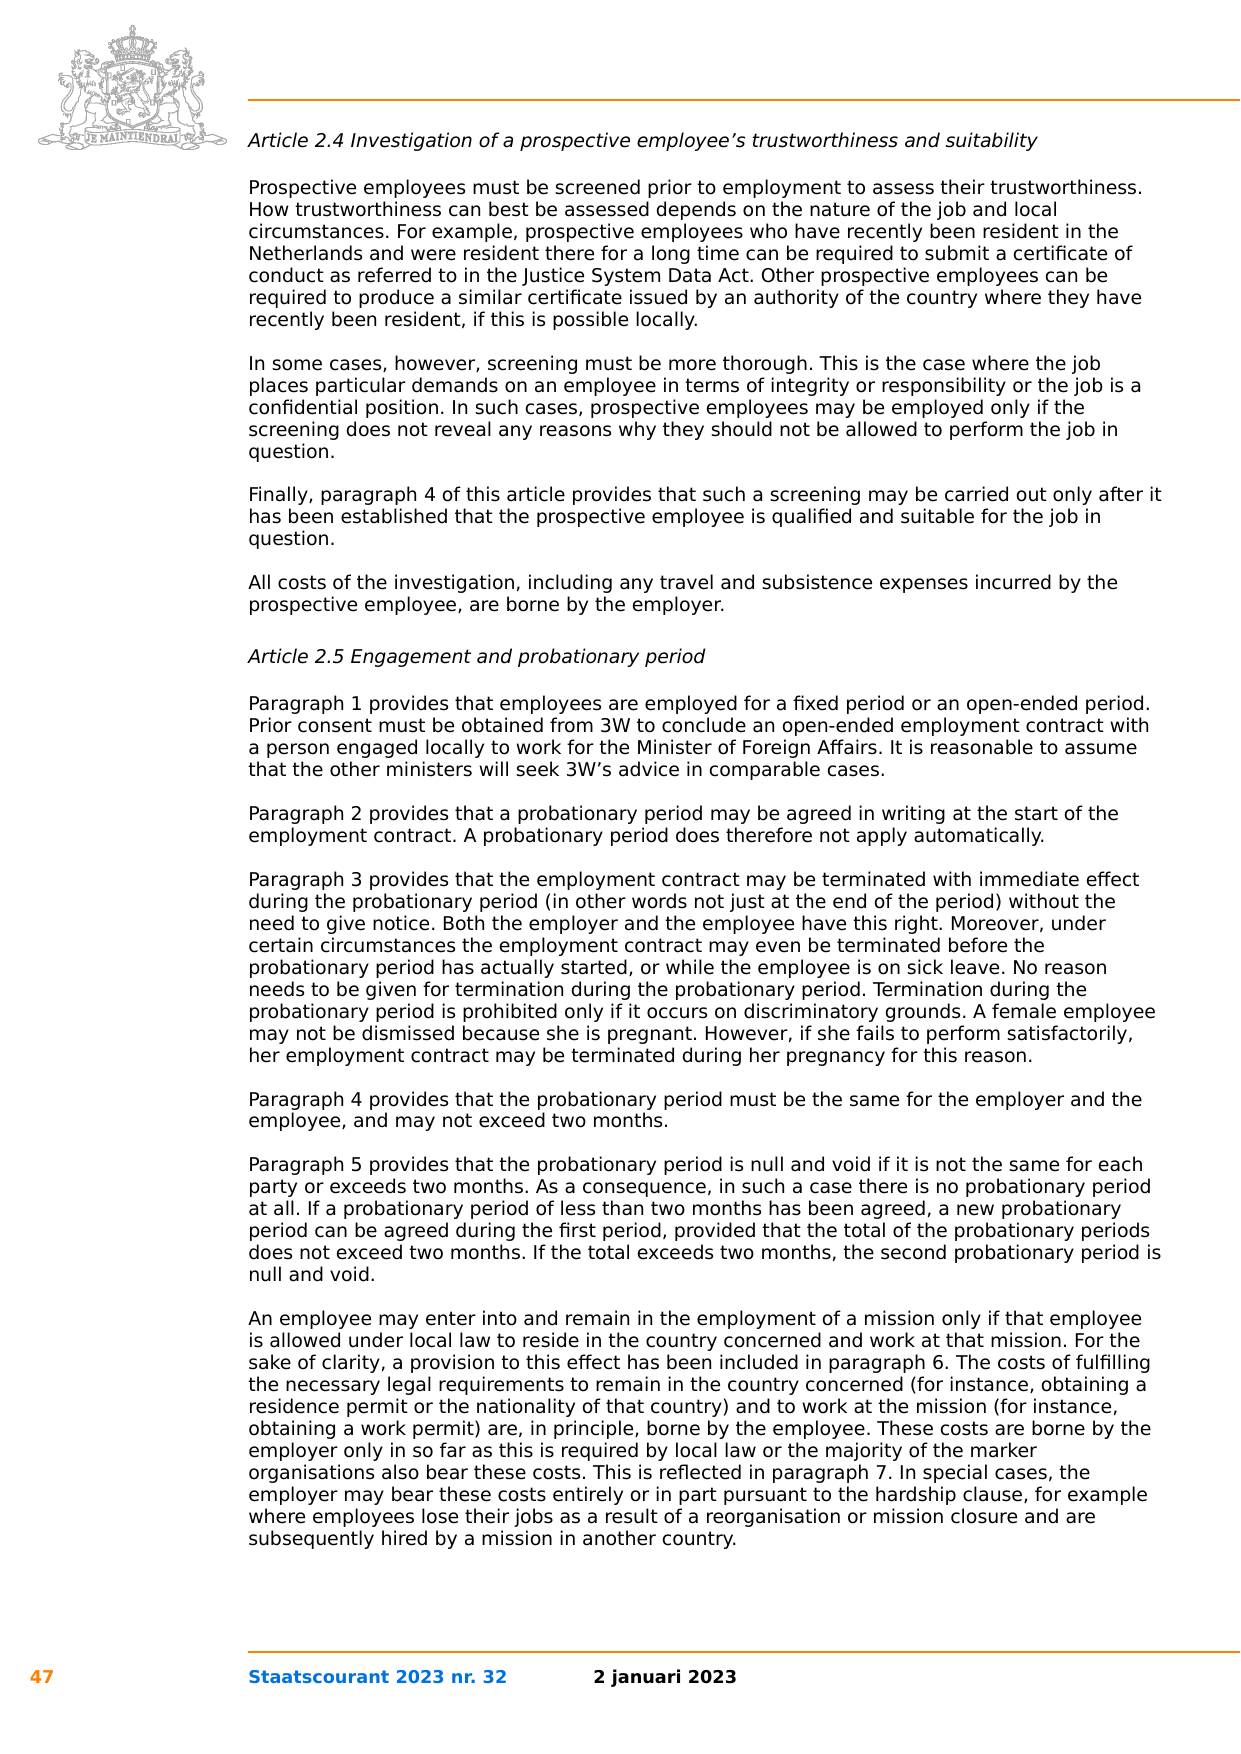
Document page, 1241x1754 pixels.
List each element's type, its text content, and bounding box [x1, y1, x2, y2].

text In some cases, however, screening must be more thorough. This is the case where the job places particular demands on an employee in terms of integrity or responsibility or the job is a confidential position. In such cases, prospective employees may be employed only if the screening does not reveal any reasons why they should not be allowed to perform the job in question. [248, 353, 1163, 462]
text Paragraph 1 provides that employees are employed for a fixed period or an open-ended period. Prior consent must be obtained from 3W to conclude an open-ended employment contract with a person engaged locally to work for the Minister of Foreign Affairs. It is reasonable to assume that the other ministers will seek 3W’s advice in comparable cases. [248, 693, 1163, 781]
text Paragraph 4 provides that the probationary period must be the same for the employer and the employee, and may not exceed two months. [248, 1088, 1163, 1132]
picture [38, 25, 227, 150]
subtitle Article 2.4 Investigation of a prospective employee’s trustworthiness and suitability [248, 130, 1163, 152]
text Finally, paragraph 4 of this article provides that such a screening may be carried out only after it has been established that the prospective employee is qualified and suitable for the job in question. [248, 484, 1163, 550]
text Paragraph 2 provides that a probationary period may be agreed in writing at the start of the employment contract. A probationary period does therefore not apply automatically. [248, 803, 1163, 847]
text An employee may enter into and remain in the employment of a mission only if that employee is allowed under local law to reside in the country concerned and work at that mission. For the sake of clarity, a provision to this effect has been included in paragraph 6. The costs of fulfilling the necessary legal requirements to remain in the country concerned (for instance, obtaining a residence permit or the nationality of that country) and to work at the mission (for instance, obtaining a work permit) are, in principle, borne by the employee. These costs are borne by the employer only in so far as this is required by local law or the majority of the marker organisations also bear these costs. This is reflected in paragraph 7. In special cases, the employer may bear these costs entirely or in part pursuant to the hardship clause, for example where employees lose their jobs as a result of a reorganisation or mission closure and are subsequently hired by a mission in another country. [248, 1308, 1163, 1550]
text Paragraph 5 provides that the probationary period is null and void if it is not the same for each party or exceeds two months. As a consequence, in such a case there is no probationary period at all. If a probationary period of less than two months has been agreed, a new probationary period can be agreed during the first period, provided that the total of the probationary periods does not exceed two months. If the total exceeds two months, the second probationary period is null and void. [248, 1154, 1163, 1286]
text Prospective employees must be screened prior to employment to assess their trustworthiness. How trustworthiness can best be assessed depends on the nature of the job and local circumstances. For example, prospective employees who have recently been resident in the Netherlands and were resident there for a long time can be required to submit a certificate of conduct as referred to in the Justice System Data Act. Other prospective employees can be required to produce a similar certificate issued by an authority of the country where they have recently been resident, if this is possible locally. [248, 177, 1163, 331]
text All costs of the investigation, including any travel and subsistence expenses incurred by the prospective employee, are borne by the employer. [248, 572, 1163, 616]
subtitle Article 2.5 Engagement and probationary period [248, 646, 1163, 668]
text Paragraph 3 provides that the employment contract may be terminated with immediate effect during the probationary period (in other words not just at the end of the period) without the need to give notice. Both the employer and the employee have this right. Moreover, under certain circumstances the employment contract may even be terminated before the probationary period has actually started, or while the employee is on sick leave. No reason needs to be given for termination during the probationary period. Termination during the probationary period is prohibited only if it occurs on discriminatory grounds. A female employee may not be dismissed because she is pregnant. However, if she fails to perform satisfactorily, her employment contract may be terminated during her pregnancy for this reason. [248, 869, 1163, 1067]
